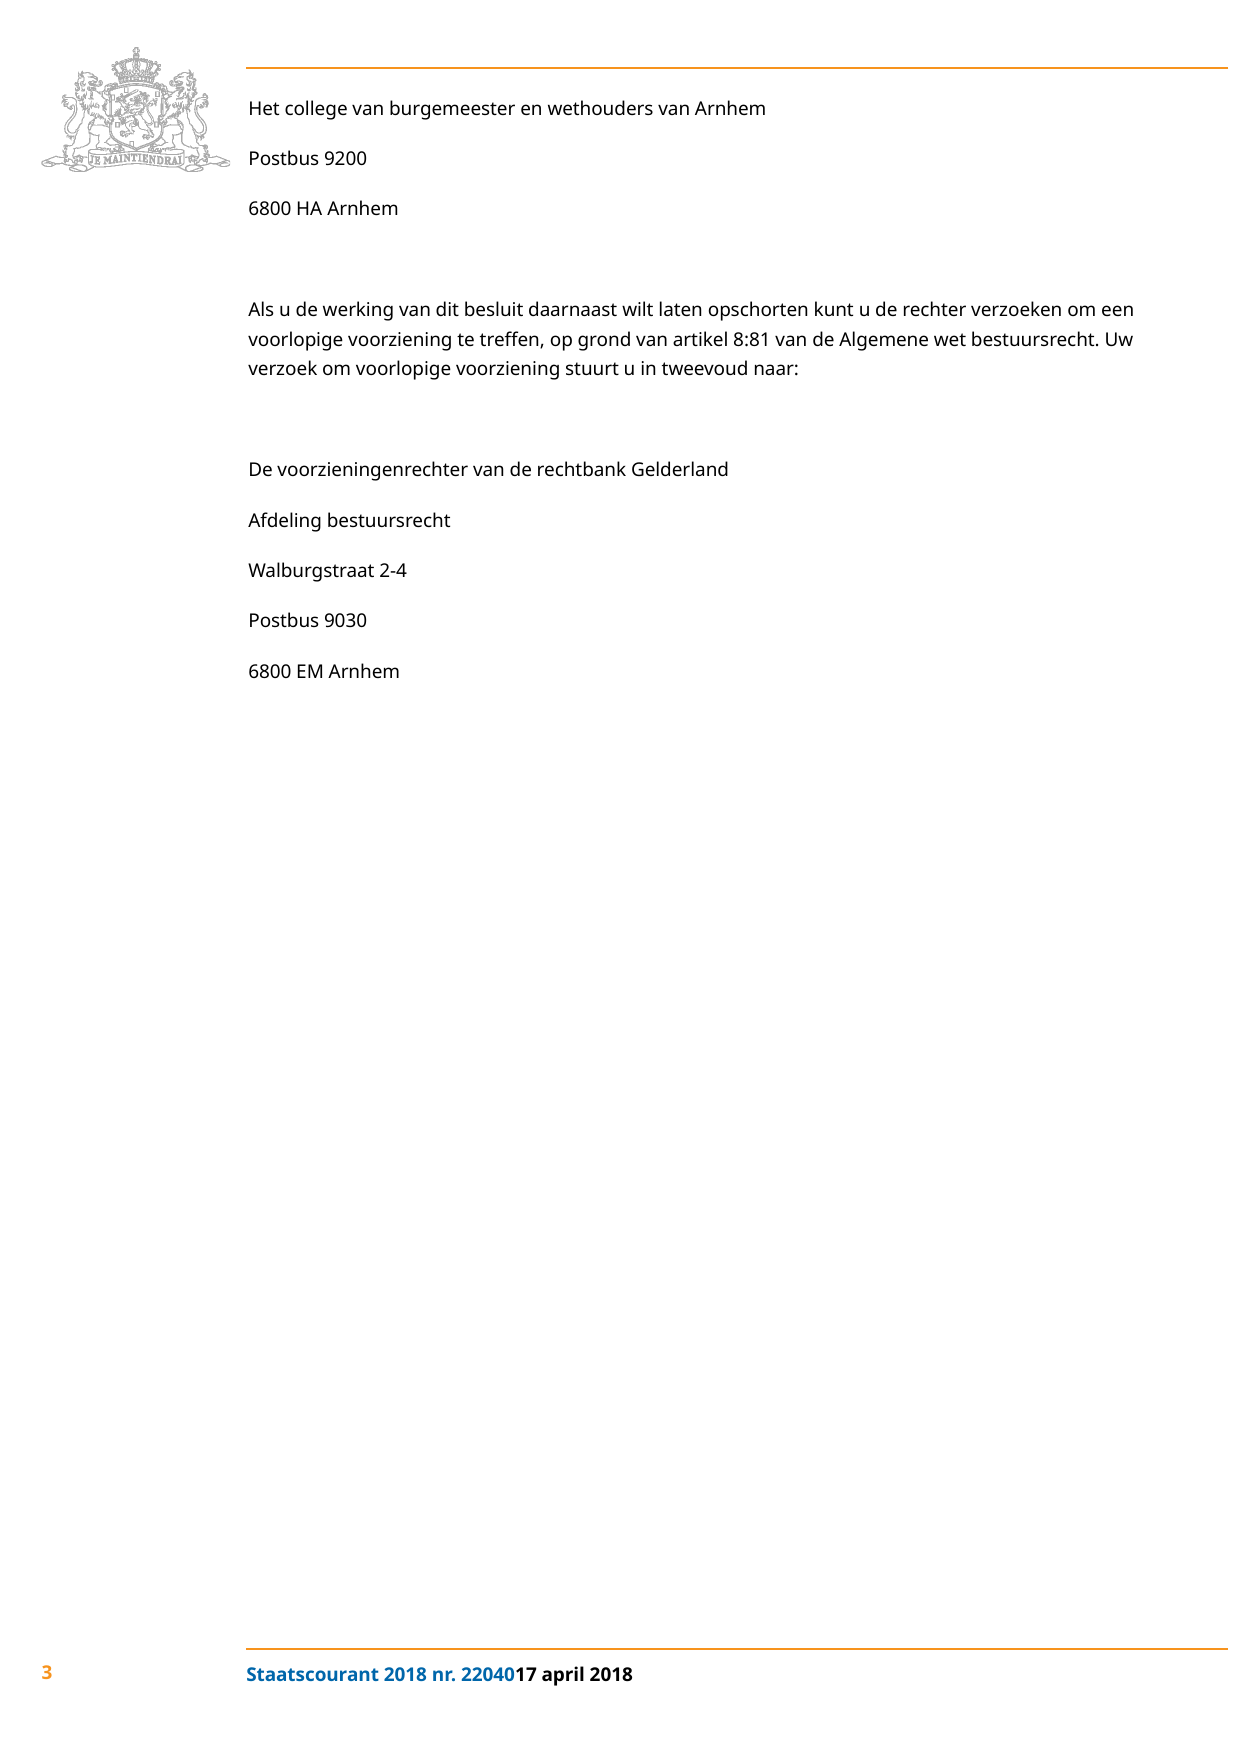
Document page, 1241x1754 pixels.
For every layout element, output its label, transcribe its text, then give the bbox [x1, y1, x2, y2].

text Afdeling bestuursrecht [248, 507, 1152, 533]
text Walburgstraat 2-4 [248, 557, 1152, 583]
text Postbus 9030 [248, 608, 1152, 633]
text 6800 HA Arnhem [248, 196, 1152, 221]
text De voorzieningenrechter van de rechtbank Gelderland [248, 456, 1152, 482]
text Postbus 9200 [248, 145, 1152, 171]
text Het college van burgemeester en wethouders van Arnhem [248, 95, 1152, 121]
text Als u de werking van dit besluit daarnaast wilt laten opschorten kunt u de rechter verzoeken om een voorlopige voorziening te treffen, op grond van artikel 8:81 van de Algemene wet bestuursrecht. Uw verzoek om voorlopige voorziening stuurt u in tweevoud naar: [248, 296, 1152, 381]
picture [41, 47, 231, 172]
text 6800 EM Arnhem [248, 658, 1152, 684]
